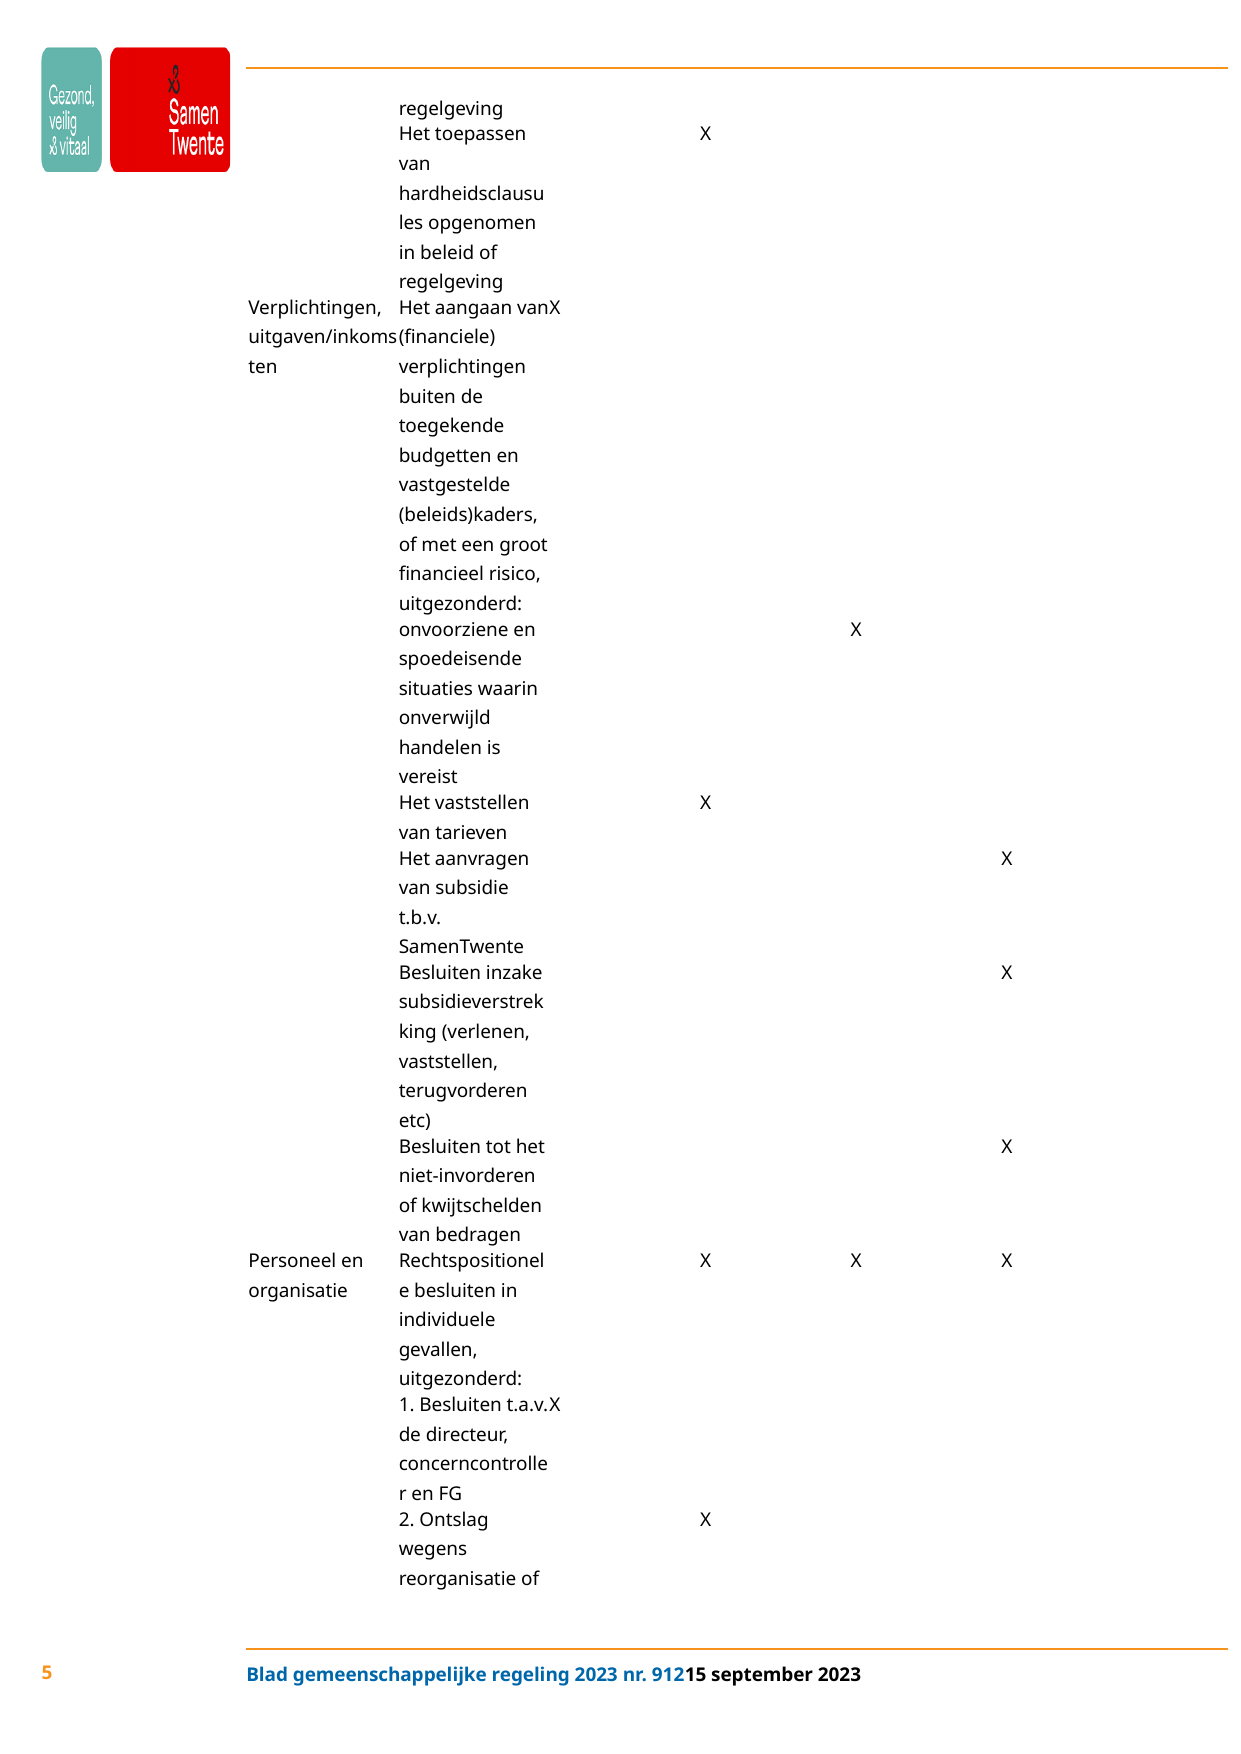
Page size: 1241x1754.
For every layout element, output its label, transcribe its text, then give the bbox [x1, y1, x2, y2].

table_cell [850, 121, 1001, 294]
table_cell [248, 121, 398, 294]
table_cell [549, 1506, 700, 1591]
table_cell Het vaststellen van tarieven [399, 789, 549, 845]
table_cell [248, 1133, 398, 1247]
table_cell X [1001, 1247, 1152, 1391]
table_cell [549, 121, 700, 294]
table_cell [700, 95, 850, 121]
table_cell [248, 616, 398, 789]
table_cell [850, 959, 1001, 1133]
table_cell [549, 845, 700, 959]
table_cell [248, 789, 398, 845]
table_cell [549, 95, 700, 121]
table_cell X [1001, 1133, 1152, 1247]
table_cell Het aangaan van (financiele) verplichtingen buiten de toegekende budgetten en vastgestelde (beleids)kaders, of met een groot financieel risico, uitgezonderd: [399, 294, 549, 616]
table_cell [700, 959, 850, 1133]
table_cell [549, 1247, 700, 1391]
table_cell [248, 959, 398, 1133]
table_cell Verplichtingen, uitgaven/inkomsten [248, 294, 398, 616]
table_cell [1001, 1391, 1152, 1506]
table_cell 2. Ontslag wegens reorganisatie of [399, 1506, 549, 1591]
table_cell [850, 1133, 1001, 1247]
table_cell Personeel en organisatie [248, 1247, 398, 1391]
table_cell X [700, 121, 850, 294]
table_cell [850, 95, 1001, 121]
table_cell [1001, 1506, 1152, 1591]
table_cell 1. Besluiten t.a.v. de directeur, concerncontroller en FG [399, 1391, 549, 1506]
table_cell [549, 1133, 700, 1247]
table_cell X [549, 1391, 700, 1506]
table_cell X [549, 294, 700, 616]
table_cell [549, 959, 700, 1133]
table_cell Het toepassen van hardheidsclausules opgenomen in beleid of regelgeving [399, 121, 549, 294]
table_cell X [850, 616, 1001, 789]
table_cell X [700, 1506, 850, 1591]
table_cell [1001, 121, 1152, 294]
table_cell [248, 1391, 398, 1506]
table_cell [248, 845, 398, 959]
table_cell [700, 616, 850, 789]
table_cell [850, 1506, 1001, 1591]
table_cell [850, 294, 1001, 616]
table_cell X [1001, 845, 1152, 959]
table_cell [248, 95, 398, 121]
table_cell regelgeving [399, 95, 549, 121]
table_cell X [700, 1247, 850, 1391]
table_cell Rechtspositionele besluiten in individuele gevallen, uitgezonderd: [399, 1247, 549, 1391]
table_cell [549, 616, 700, 789]
table_cell [850, 1391, 1001, 1506]
table_cell [850, 845, 1001, 959]
table_cell [700, 1133, 850, 1247]
table_cell [850, 789, 1001, 845]
table_cell [549, 789, 700, 845]
table_cell Besluiten tot het niet-invorderen of kwijtschelden van bedragen [399, 1133, 549, 1247]
table_cell [700, 845, 850, 959]
table_cell onvoorziene en spoedeisende situaties waarin onverwijld handelen is vereist [399, 616, 549, 789]
picture [41, 47, 231, 172]
table_cell [1001, 95, 1152, 121]
table_cell X [850, 1247, 1001, 1391]
table_cell [700, 294, 850, 616]
table_cell [1001, 294, 1152, 616]
table_cell [248, 1506, 398, 1591]
table_cell Het aanvragen van subsidie t.b.v. SamenTwente [399, 845, 549, 959]
table_cell X [1001, 959, 1152, 1133]
table_cell [700, 1391, 850, 1506]
table_cell X [700, 789, 850, 845]
table_cell [1001, 789, 1152, 845]
table_cell [1001, 616, 1152, 789]
table_cell Besluiten inzake subsidieverstrekking (verlenen, vaststellen, terugvorderen etc) [399, 959, 549, 1133]
